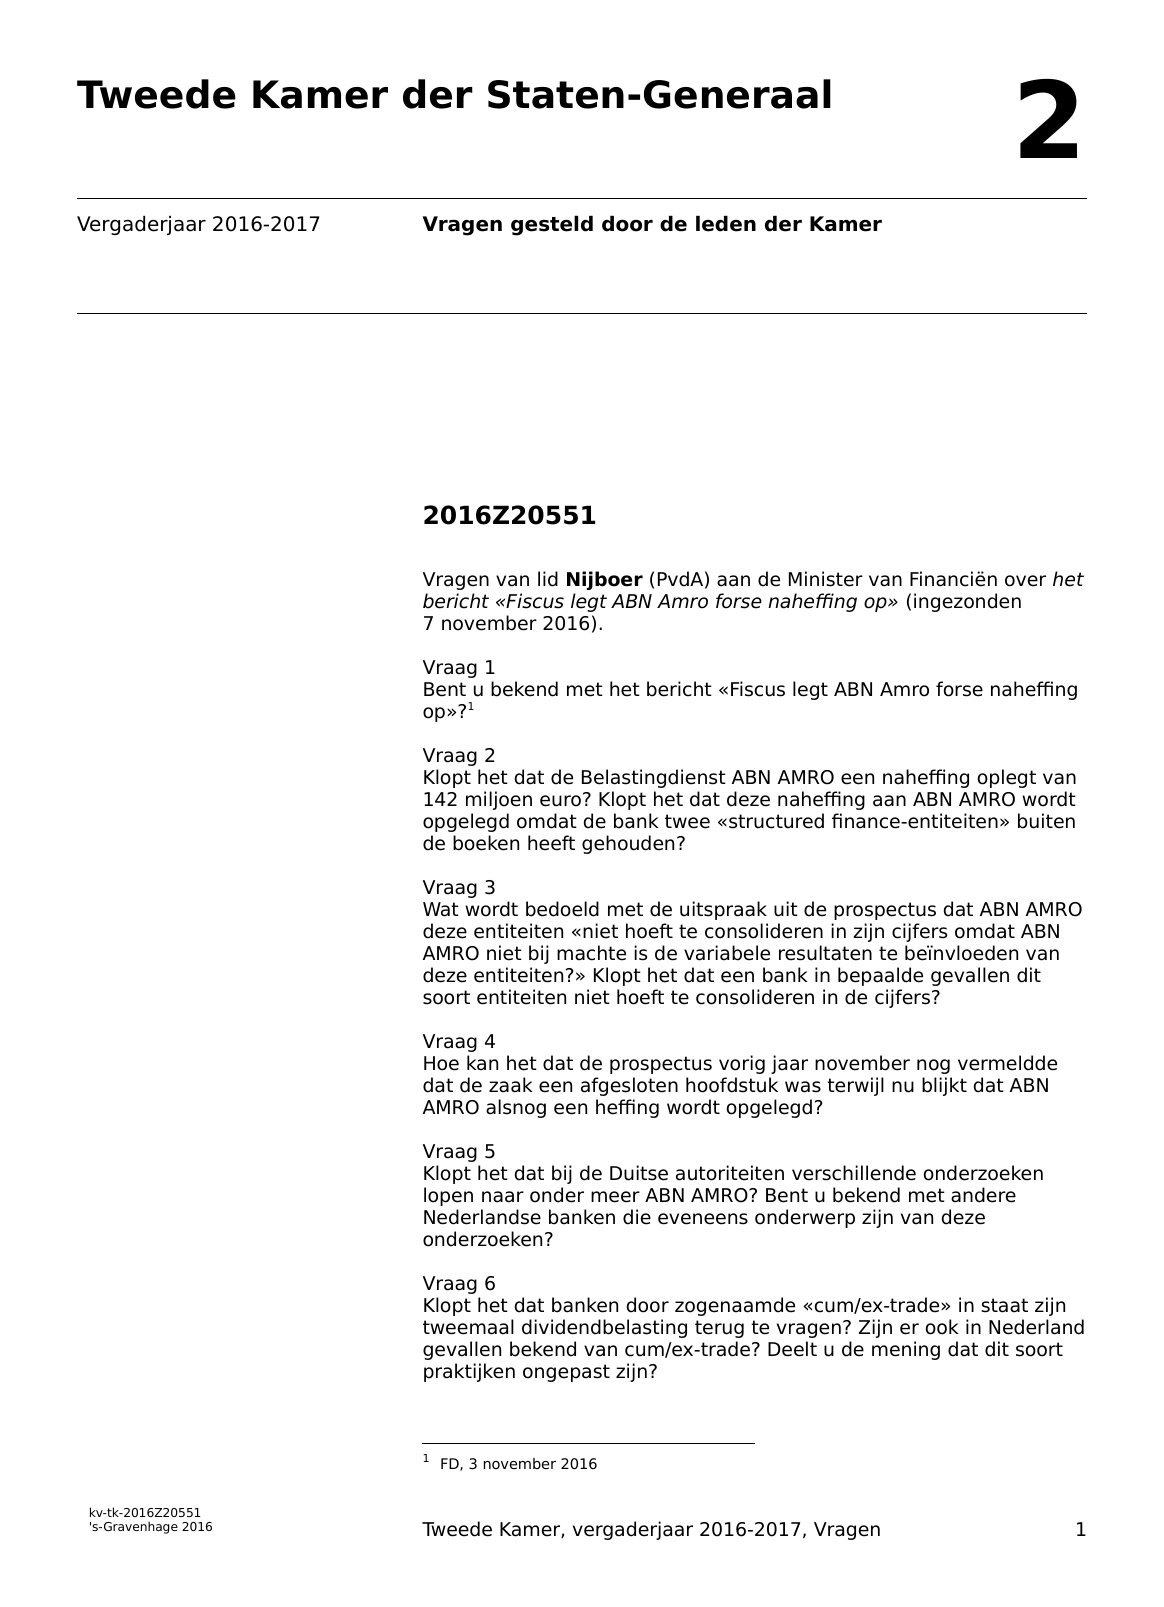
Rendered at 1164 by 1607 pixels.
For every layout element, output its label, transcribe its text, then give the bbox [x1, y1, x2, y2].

text 's-Gravenhage 2016 [88, 1520, 323, 1534]
table_cell Vergaderjaar 2016-2017 [77, 199, 422, 313]
text Wat wordt bedoeld met de uitspraak uit de prospectus dat ABN AMRO deze entiteiten «niet hoeft te consolideren in zijn cijfers omdat ABN AMRO niet bij machte is de variabele resultaten te beïnvloeden van deze entiteiten?» Klopt het dat een bank in bepaalde gevallen dit soort entiteiten niet hoeft te consolideren in de cijfers? [422, 899, 1087, 1009]
text Vraag 4 [422, 1031, 1087, 1053]
text Klopt het dat banken door zogenaamde «cum/ex-trade» in staat zijn tweemaal dividendbelasting terug te vragen? Zijn er ook in Nederland gevallen bekend van cum/ex-trade? Deelt u de mening dat dit soort praktijken ongepast zijn? [422, 1295, 1087, 1383]
text Vragen van lid Nijboer (PvdA) aan de Minister van Financiën over het bericht «Fiscus legt ABN Amro forse naheffing op» (ingezonden 7 november 2016). [422, 569, 1087, 635]
text Vraag 6 [422, 1273, 1087, 1295]
text Vraag 5 [422, 1141, 1087, 1163]
table_header 2 [886, 59, 1087, 198]
text kv-tk-2016Z20551 [88, 1506, 323, 1520]
table_header Tweede Kamer der Staten-Generaal [77, 59, 886, 198]
text Klopt het dat bij de Duitse autoriteiten verschillende onderzoeken lopen naar onder meer ABN AMRO? Bent u bekend met andere Nederlandse banken die eveneens onderwerp zijn van deze onderzoeken? [422, 1163, 1087, 1251]
text Bent u bekend met het bericht «Fiscus legt ABN Amro forse naheffing op»? [422, 679, 1087, 723]
text Hoe kan het dat de prospectus vorig jaar november nog vermeldde dat de zaak een afgesloten hoofdstuk was terwijl nu blijkt dat ABN AMRO alsnog een heffing wordt opgelegd? [422, 1053, 1087, 1119]
text Vraag 1 [422, 657, 1087, 679]
text Vraag 3 [422, 877, 1087, 899]
text Klopt het dat de Belastingdienst ABN AMRO een naheffing oplegt van 142 miljoen euro? Klopt het dat deze naheffing aan ABN AMRO wordt opgelegd omdat de bank twee «structured finance-entiteiten» buiten de boeken heeft gehouden? [422, 767, 1087, 855]
table_cell Vragen gesteld door de leden der Kamer [422, 199, 1087, 313]
text FD, 3 november 2016 [422, 1452, 1087, 1474]
text Vraag 2 [422, 745, 1087, 767]
text 2016Z20551 [422, 501, 1087, 531]
